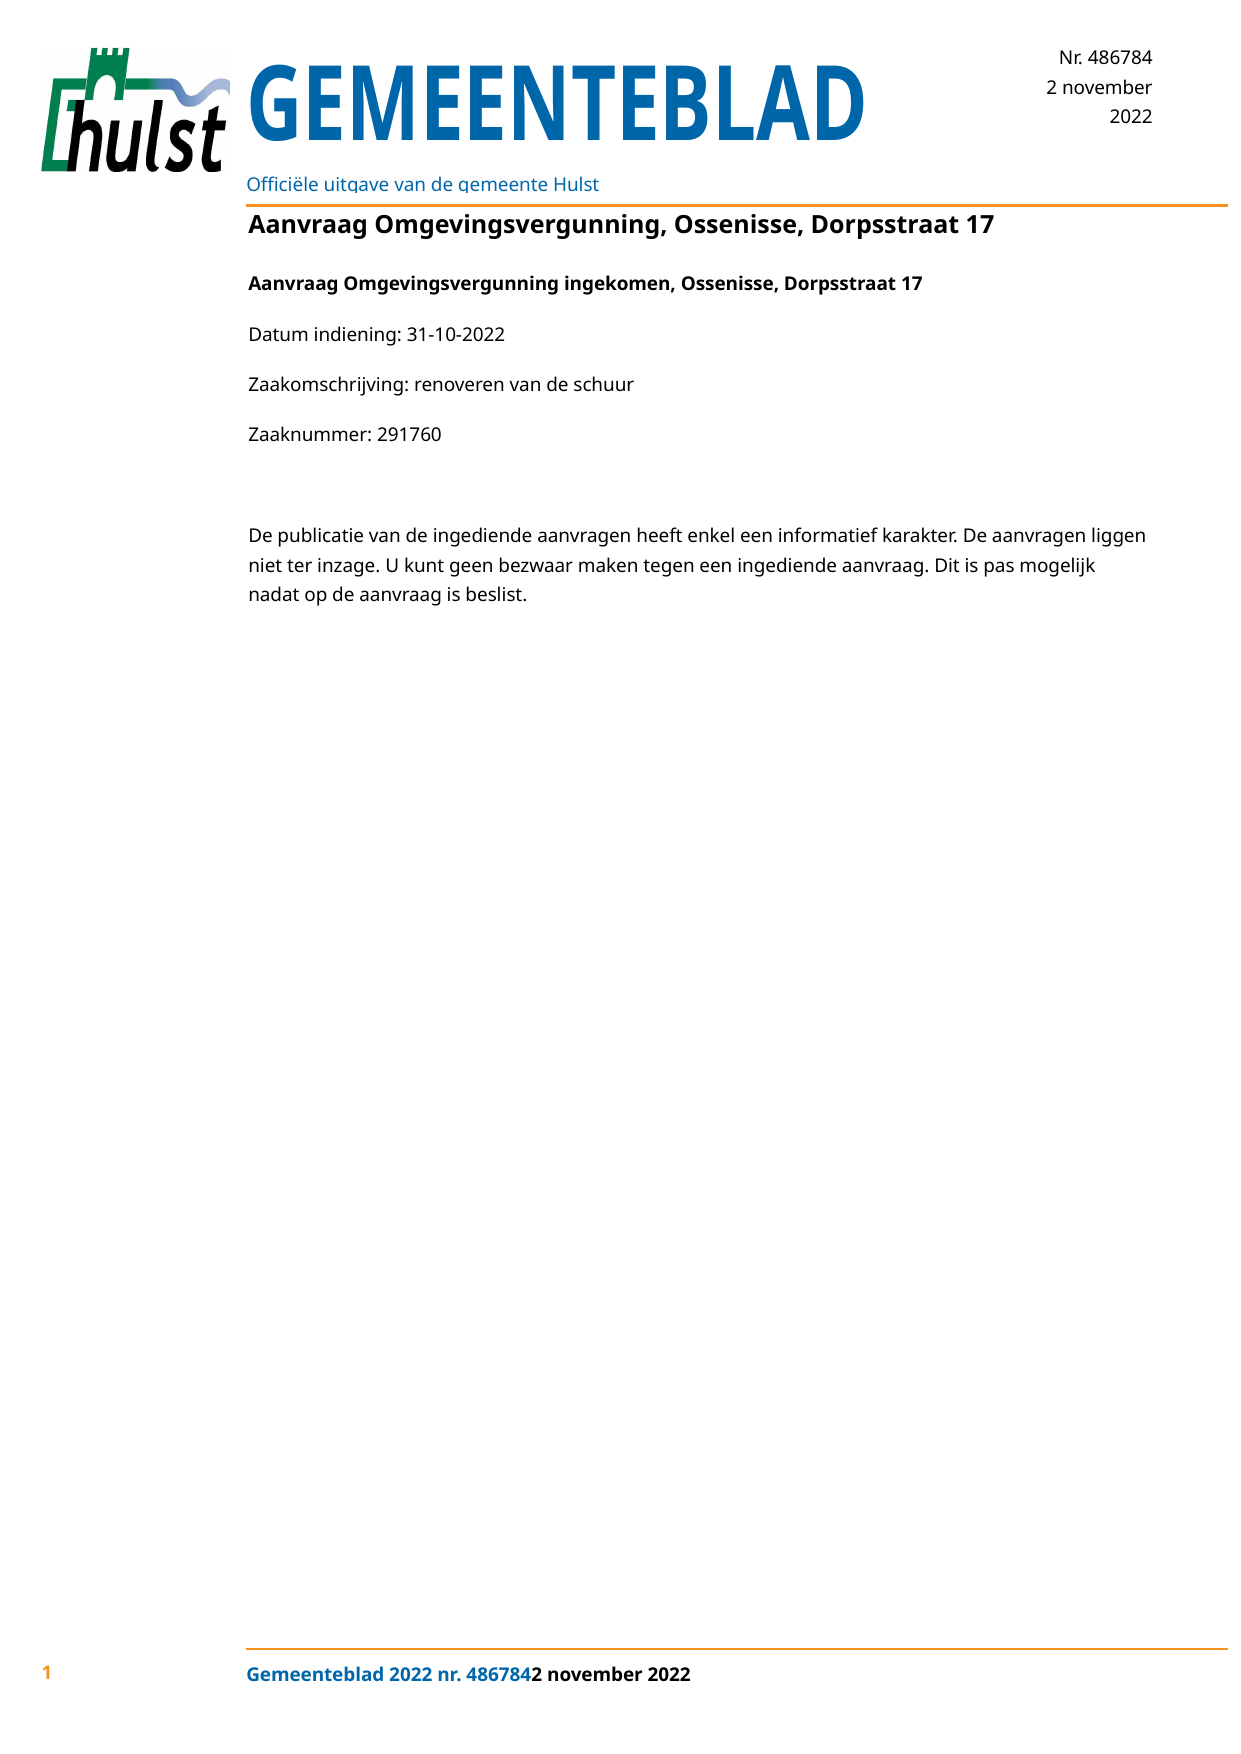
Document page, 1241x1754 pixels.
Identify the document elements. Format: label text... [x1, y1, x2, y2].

text Aanvraag Omgevingsvergunning ingekomen, Ossenisse, Dorpsstraat 17 [248, 270, 1152, 296]
text Aanvraag Omgevingsvergunning, Ossenisse, Dorpsstraat 17 [248, 207, 1152, 241]
text Datum indiening: 31-10-2022 [248, 321, 1152, 346]
text Zaaknummer: 291760 [248, 422, 1152, 447]
text Zaakomschrijving: renoveren van de schuur [248, 371, 1152, 397]
text De publicatie van de ingediende aanvragen heeft enkel een informatief karakter. De aanvragen liggen niet ter inzage. U kunt geen bezwaar maken tegen een ingediende aanvraag. Dit is pas mogelijk nadat op de aanvraag is beslist. [248, 522, 1152, 607]
picture [41, 47, 231, 172]
